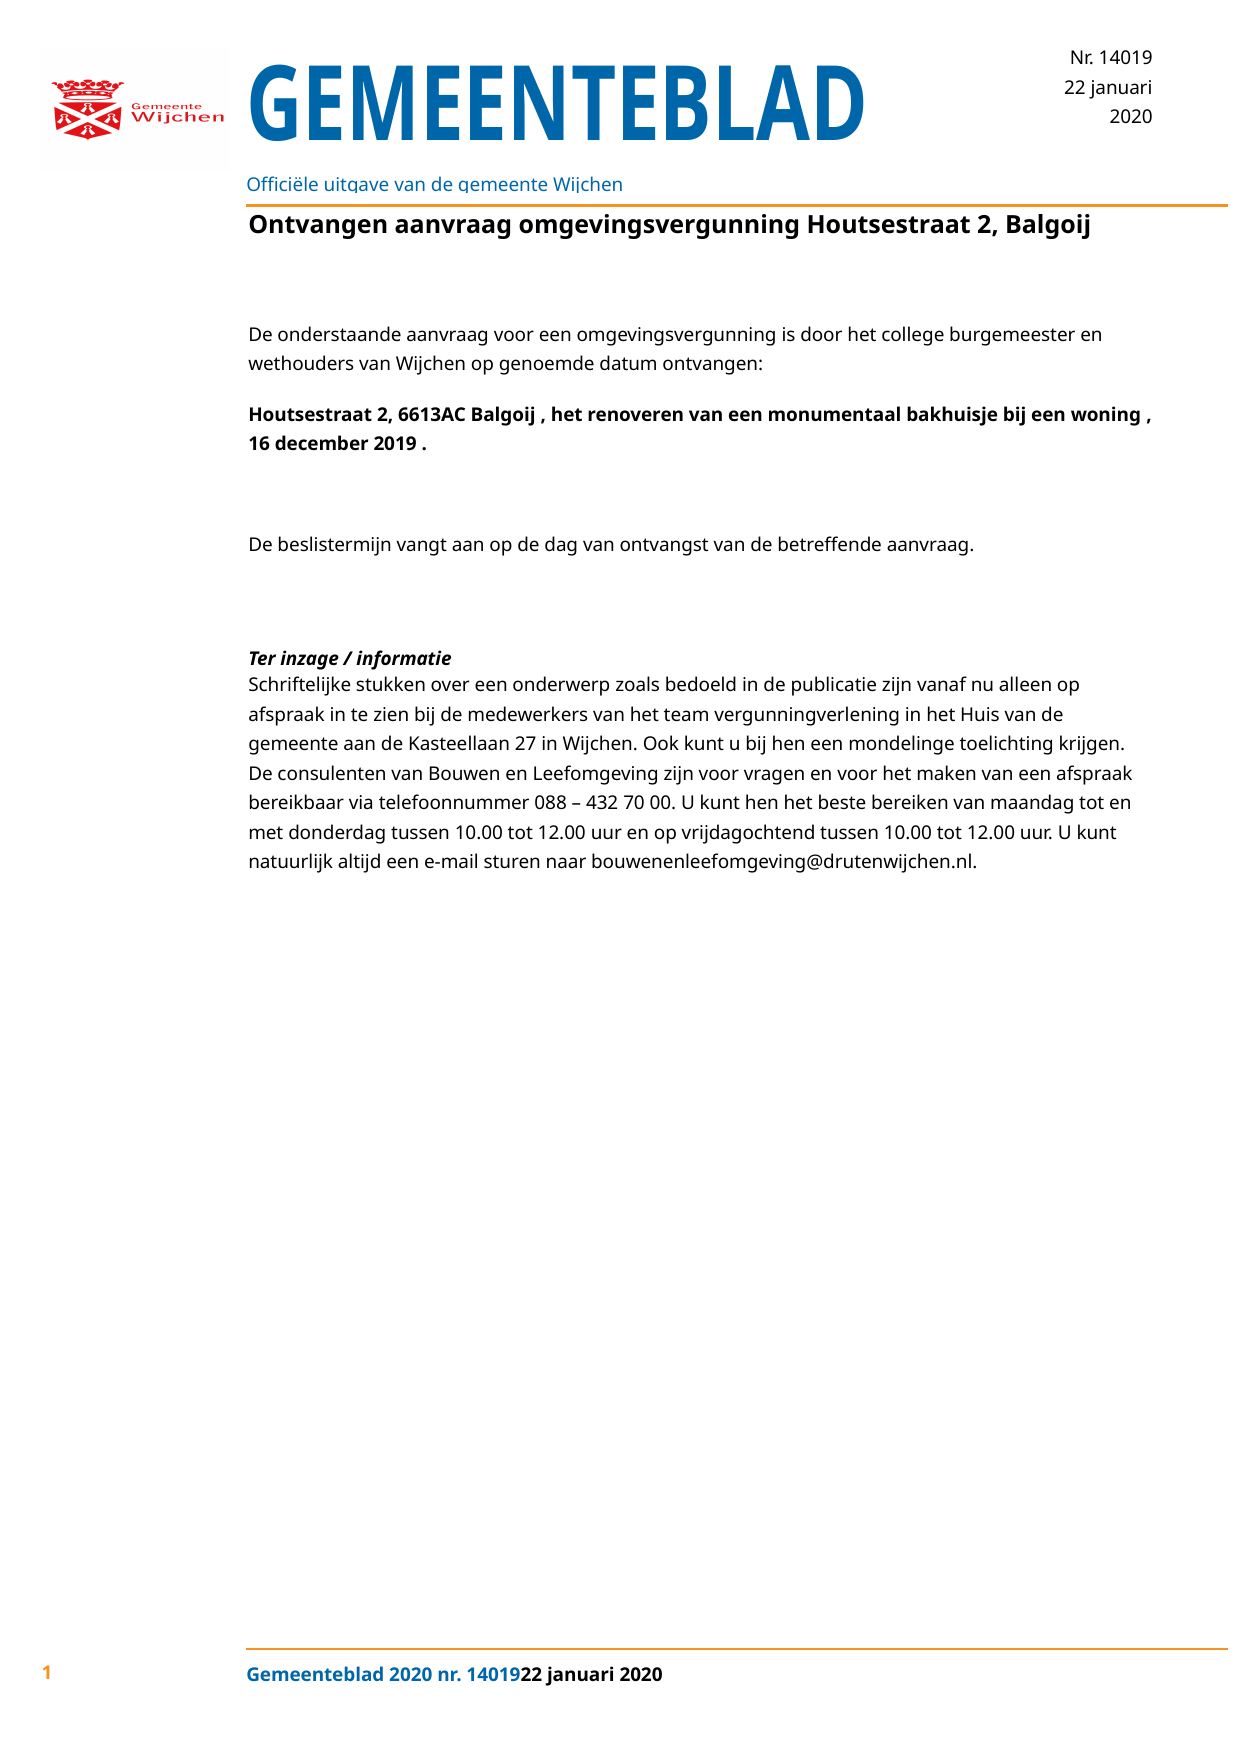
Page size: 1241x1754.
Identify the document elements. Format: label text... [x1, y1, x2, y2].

text Houtsestraat 2, 6613AC Balgoij , het renoveren van een monumentaal bakhuisje bij een woning , 16 december 2019 . [248, 401, 1152, 456]
picture [41, 47, 231, 172]
text Schriftelijke stukken over een onderwerp zoals bedoeld in de publicatie zijn vanaf nu alleen op afspraak in te zien bij de medewerkers van het team vergunningverlening in het Huis van de gemeente aan de Kasteellaan 27 in Wijchen. Ook kunt u bij hen een mondelinge toelichting krijgen. De consulenten van Bouwen en Leefomgeving zijn voor vragen en voor het maken van een afspraak bereikbaar via telefoonnummer 088 – 432 70 00. U kunt hen het beste bereiken van maandag tot en met donderdag tussen 10.00 tot 12.00 uur en op vrijdagochtend tussen 10.00 tot 12.00 uur. U kunt natuurlijk altijd een e-mail sturen naar bouwenenleefomgeving@drutenwijchen.nl. [248, 671, 1152, 874]
text De onderstaande aanvraag voor een omgevingsvergunning is door het college burgemeester en wethouders van Wijchen op genoemde datum ontvangen: [248, 321, 1152, 376]
text Ter inzage / informatie [248, 646, 1152, 671]
text De beslistermijn vangt aan op de dag van ontvangst van de betreffende aanvraag. [248, 531, 1152, 557]
text Ontvangen aanvraag omgevingsvergunning Houtsestraat 2, Balgoij [248, 207, 1152, 241]
